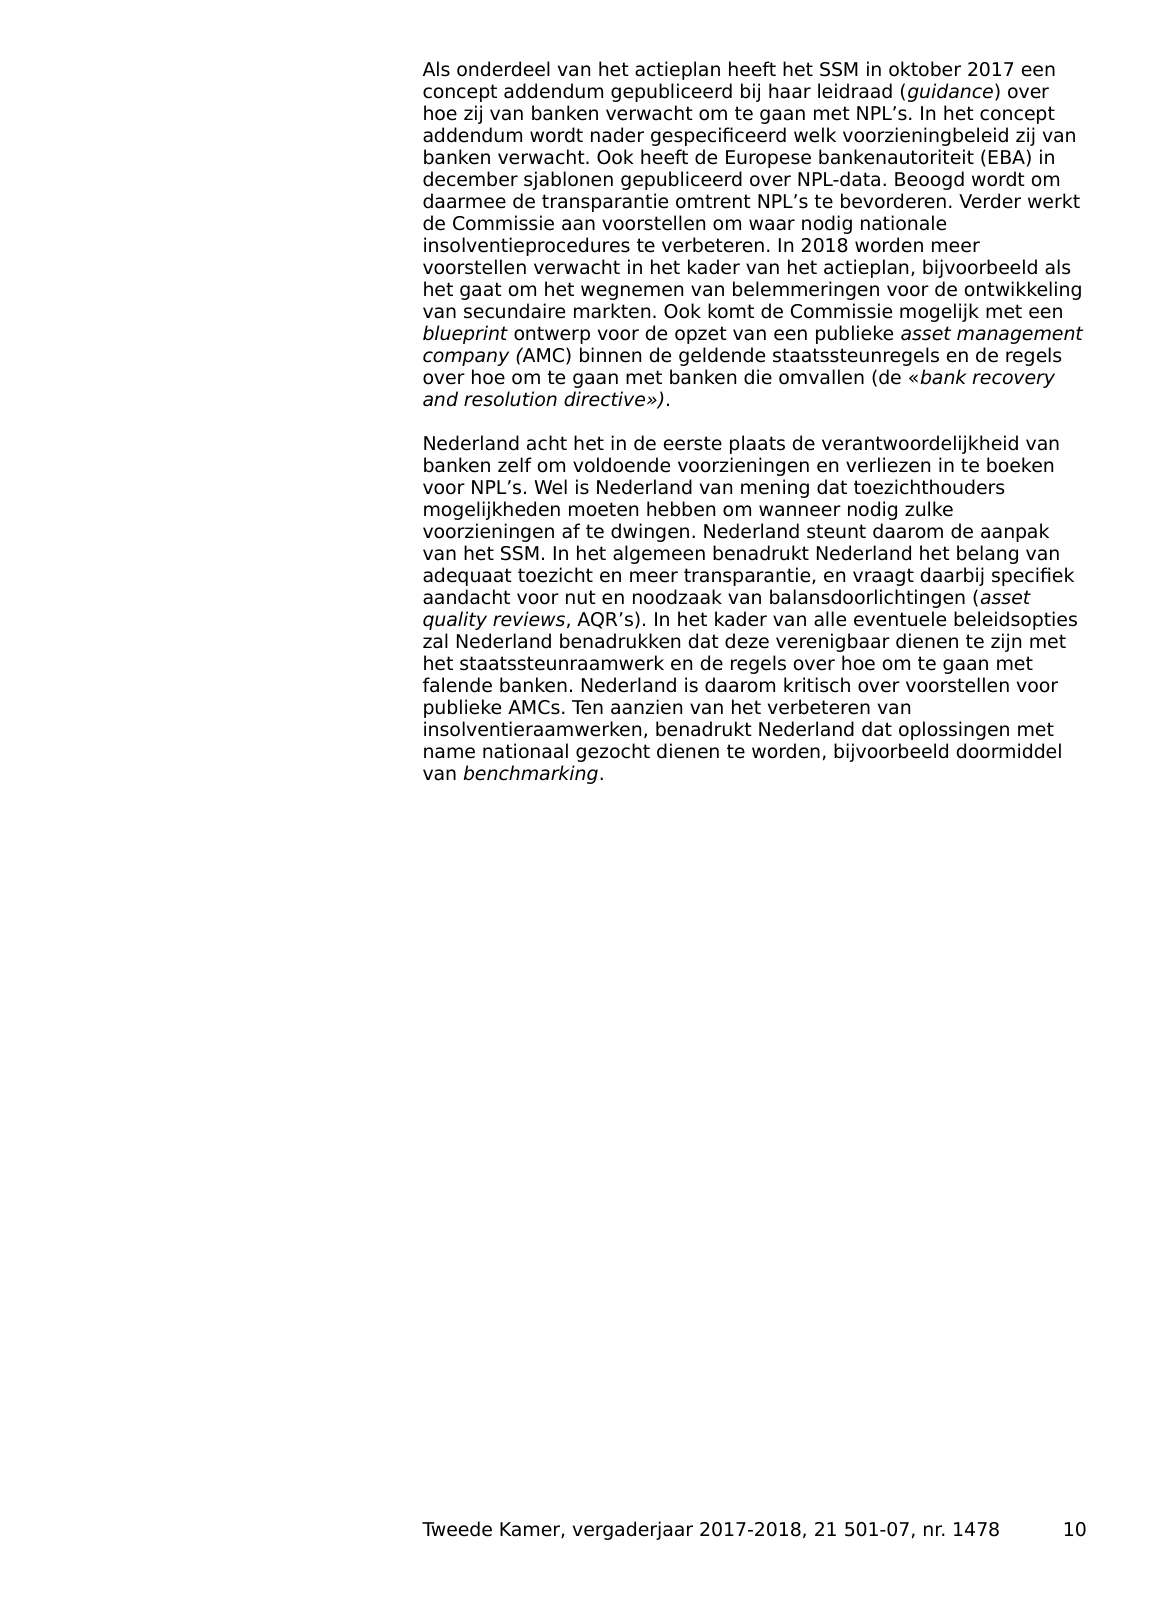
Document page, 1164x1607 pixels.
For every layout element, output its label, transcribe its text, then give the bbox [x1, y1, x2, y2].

text Nederland acht het in de eerste plaats de verantwoordelijkheid van banken zelf om voldoende voorzieningen en verliezen in te boeken voor NPL’s. Wel is Nederland van mening dat toezichthouders mogelijkheden moeten hebben om wanneer nodig zulke voorzieningen af te dwingen. Nederland steunt daarom de aanpak van het SSM. In het algemeen benadrukt Nederland het belang van adequaat toezicht en meer transparantie, en vraagt daarbij specifiek aandacht voor nut en noodzaak van balansdoorlichtingen (asset quality reviews, AQR’s). In het kader van alle eventuele beleidsopties zal Nederland benadrukken dat deze verenigbaar dienen te zijn met het staatssteunraamwerk en de regels over hoe om te gaan met falende banken. Nederland is daarom kritisch over voorstellen voor publieke AMCs. Ten aanzien van het verbeteren van insolventieraamwerken, benadrukt Nederland dat oplossingen met name nationaal gezocht dienen te worden, bijvoorbeeld doormiddel van benchmarking. [422, 433, 1087, 784]
text Als onderdeel van het actieplan heeft het SSM in oktober 2017 een concept addendum gepubliceerd bij haar leidraad (guidance) over hoe zij van banken verwacht om te gaan met NPL’s. In het concept addendum wordt nader gespecificeerd welk voorzieningbeleid zij van banken verwacht. Ook heeft de Europese bankenautoriteit (EBA) in december sjablonen gepubliceerd over NPL-data. Beoogd wordt om daarmee de transparantie omtrent NPL’s te bevorderen. Verder werkt de Commissie aan voorstellen om waar nodig nationale insolventieprocedures te verbeteren. In 2018 worden meer voorstellen verwacht in het kader van het actieplan, bijvoorbeeld als het gaat om het wegnemen van belemmeringen voor de ontwikkeling van secundaire markten. Ook komt de Commissie mogelijk met een blueprint ontwerp voor de opzet van een publieke asset management company (AMC) binnen de geldende staatssteunregels en de regels over hoe om te gaan met banken die omvallen (de «bank recovery and resolution directive»). [422, 59, 1087, 411]
